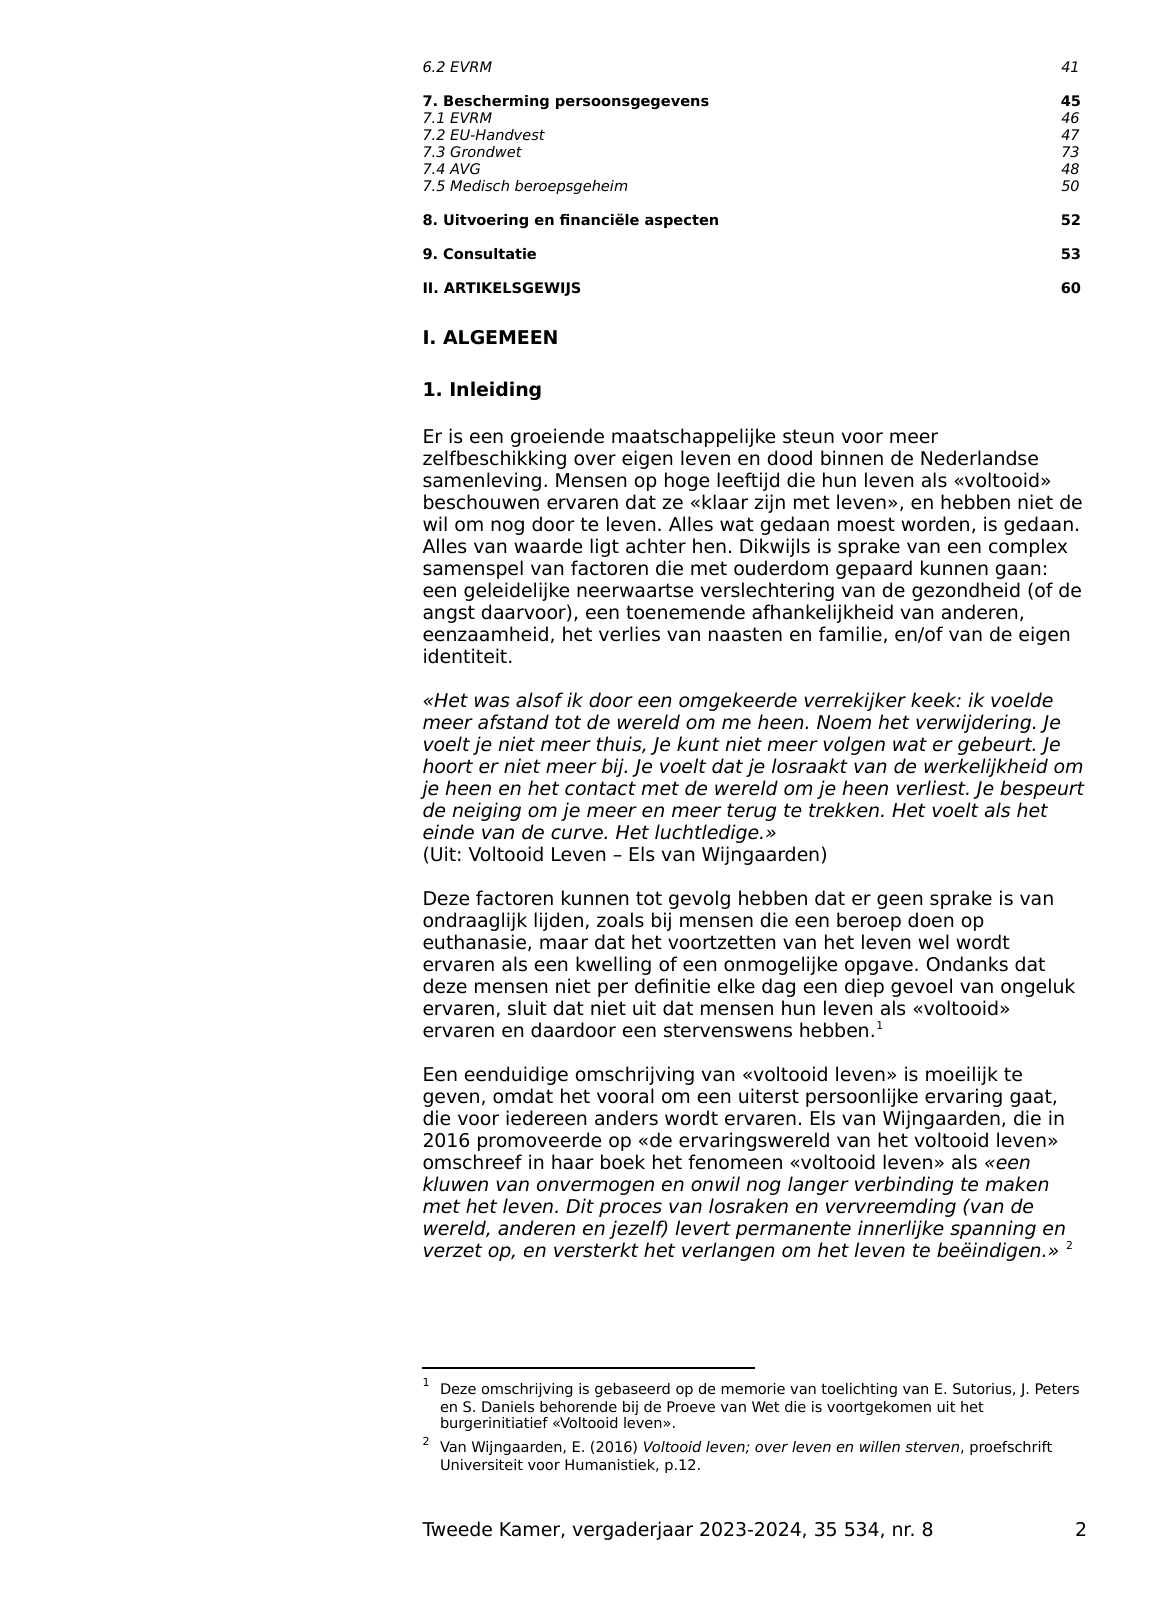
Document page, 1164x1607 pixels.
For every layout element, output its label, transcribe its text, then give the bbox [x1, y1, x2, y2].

table_cell 7.3 Grondwet [422, 144, 1013, 161]
table_cell 73 [1013, 144, 1087, 161]
table_cell II. ARTIKELSGEWIJS [422, 280, 1013, 297]
table_cell [1013, 263, 1087, 280]
table_cell 48 [1013, 161, 1087, 178]
subtitle 1. Inleiding [422, 379, 1087, 401]
table_cell 7.4 AVG [422, 161, 1013, 178]
table_cell 53 [1013, 246, 1087, 263]
table_cell 41 [1013, 59, 1087, 76]
table_cell [422, 76, 1013, 93]
table_cell [1013, 229, 1087, 246]
text Deze omschrijving is gebaseerd op de memorie van toelichting van E. Sutorius, J. Peters en S. Daniels behorende bij de Proeve van Wet die is voortgekomen uit het burgerinitiatief «Voltooid leven». [422, 1377, 1087, 1432]
table_cell [422, 229, 1013, 246]
table_cell 45 [1013, 93, 1087, 110]
table_cell 47 [1013, 127, 1087, 144]
table_cell 50 [1013, 178, 1087, 195]
table_cell 60 [1013, 280, 1087, 297]
table_cell 7. Bescherming persoonsgegevens [422, 93, 1013, 110]
table_cell [1013, 76, 1087, 93]
text Van Wijngaarden, E. (2016) Voltooid leven; over leven en willen sterven, proefschrift Universiteit voor Humanistiek, p.12. [422, 1435, 1087, 1474]
subtitle I. ALGEMEEN [422, 327, 1087, 349]
table_cell 52 [1013, 212, 1087, 229]
table_cell [1013, 195, 1087, 212]
table_cell 9. Consultatie [422, 246, 1013, 263]
text Deze factoren kunnen tot gevolg hebben dat er geen sprake is van ondraaglijk lijden, zoals bij mensen die een beroep doen op euthanasie, maar dat het voortzetten van het leven wel wordt ervaren als een kwelling of een onmogelijke opgave. Ondanks dat deze mensen niet per definitie elke dag een diep gevoel van ongeluk ervaren, sluit dat niet uit dat mensen hun leven als «voltooid» ervaren en daardoor een stervenswens hebben. [422, 888, 1087, 1042]
text Een eenduidige omschrijving van «voltooid leven» is moeilijk te geven, omdat het vooral om een uiterst persoonlijke ervaring gaat, die voor iedereen anders wordt ervaren. Els van Wijngaarden, die in 2016 promoveerde op «de ervaringswereld van het voltooid leven» omschreef in haar boek het fenomeen «voltooid leven» als «een kluwen van onvermogen en onwil nog langer verbinding te maken met het leven. Dit proces van losraken en vervreemding (van de wereld, anderen en jezelf) levert permanente innerlijke spanning en verzet op, en versterkt het verlangen om het leven te beëindigen.» [422, 1064, 1087, 1262]
text (Uit: Voltooid Leven – Els van Wijngaarden) [422, 843, 1087, 866]
table_cell [422, 195, 1013, 212]
table_cell 8. Uitvoering en financiële aspecten [422, 212, 1013, 229]
table_cell 6.2 EVRM [422, 59, 1013, 76]
text «Het was alsof ik door een omgekeerde verrekijker keek: ik voelde meer afstand tot de wereld om me heen. Noem het verwijdering. Je voelt je niet meer thuis, Je kunt niet meer volgen wat er gebeurt. Je hoort er niet meer bij. Je voelt dat je losraakt van de werkelijkheid om je heen en het contact met de wereld om je heen verliest. Je bespeurt de neiging om je meer en meer terug te trekken. Het voelt als het einde van de curve. Het luchtledige.» [422, 690, 1087, 843]
text Er is een groeiende maatschappelijke steun voor meer zelfbeschikking over eigen leven en dood binnen de Nederlandse samenleving. Mensen op hoge leeftijd die hun leven als «voltooid» beschouwen ervaren dat ze «klaar zijn met leven», en hebben niet de wil om nog door te leven. Alles wat gedaan moest worden, is gedaan. Alles van waarde ligt achter hen. Dikwijls is sprake van een complex samenspel van factoren die met ouderdom gepaard kunnen gaan: een geleidelijke neerwaartse verslechtering van de gezondheid (of de angst daarvoor), een toenemende afhankelijkheid van anderen, eenzaamheid, het verlies van naasten en familie, en/of van de eigen identiteit. [422, 426, 1087, 667]
table_cell 7.2 EU-Handvest [422, 127, 1013, 144]
table_cell 7.5 Medisch beroepsgeheim [422, 178, 1013, 195]
table_cell [422, 263, 1013, 280]
table_cell 7.1 EVRM [422, 110, 1013, 127]
table_cell 46 [1013, 110, 1087, 127]
